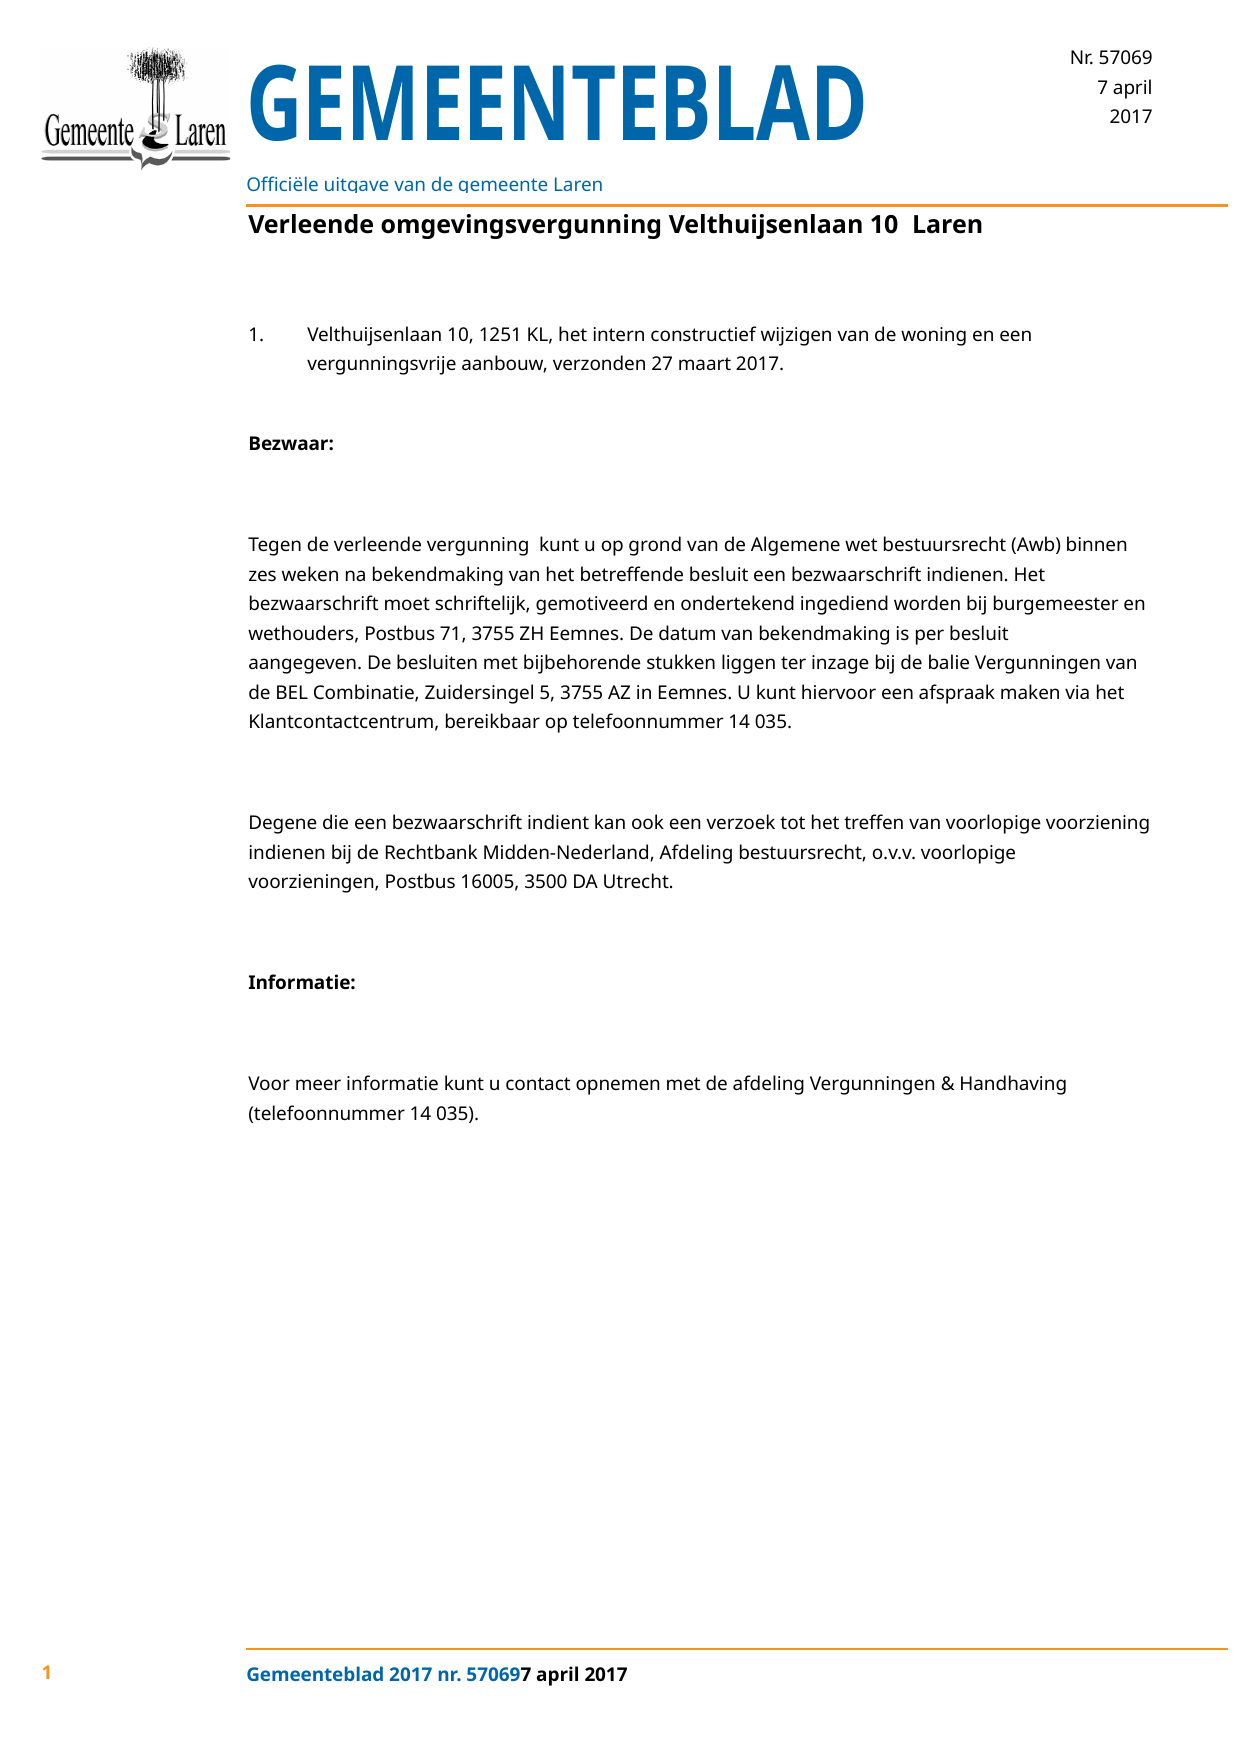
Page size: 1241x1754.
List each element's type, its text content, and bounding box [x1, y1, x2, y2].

text Voor meer informatie kunt u contact opnemen met de afdeling Vergunningen & Handhaving (telefoonnummer 14 035). [248, 1070, 1152, 1126]
text Informatie: [248, 969, 1152, 995]
list Velthuijsenlaan 10, 1251 KL, het intern constructief wijzigen van de woning en een vergunningsvrije aanbouw, verzonden 27 maart 2017. [248, 321, 1152, 376]
text Verleende omgevingsvergunning Velthuijsenlaan 10 Laren [248, 207, 1152, 241]
text Bezwaar: [248, 430, 1152, 456]
text Tegen de verleende vergunning kunt u op grond van de Algemene wet bestuursrecht (Awb) binnen zes weken na bekendmaking van het betreffende besluit een bezwaarschrift indienen. Het bezwaarschrift moet schriftelijk, gemotiveerd en ondertekend ingediend worden bij burgemeester en wethouders, Postbus 71, 3755 ZH Eemnes. De datum van bekendmaking is per besluit aangegeven. De besluiten met bijbehorende stukken liggen ter inzage bij de balie Vergunningen van de BEL Combinatie, Zuidersingel 5, 3755 AZ in Eemnes. U kunt hiervoor een afspraak maken via het Klantcontactcentrum, bereikbaar op telefoonnummer 14 035. [248, 531, 1152, 734]
text Degene die een bezwaarschrift indient kan ook een verzoek tot het treffen van voorlopige voorziening indienen bij de Rechtbank Midden-Nederland, Afdeling bestuursrecht, o.v.v. voorlopige voorzieningen, Postbus 16005, 3500 DA Utrecht. [248, 809, 1152, 894]
picture [41, 47, 231, 172]
